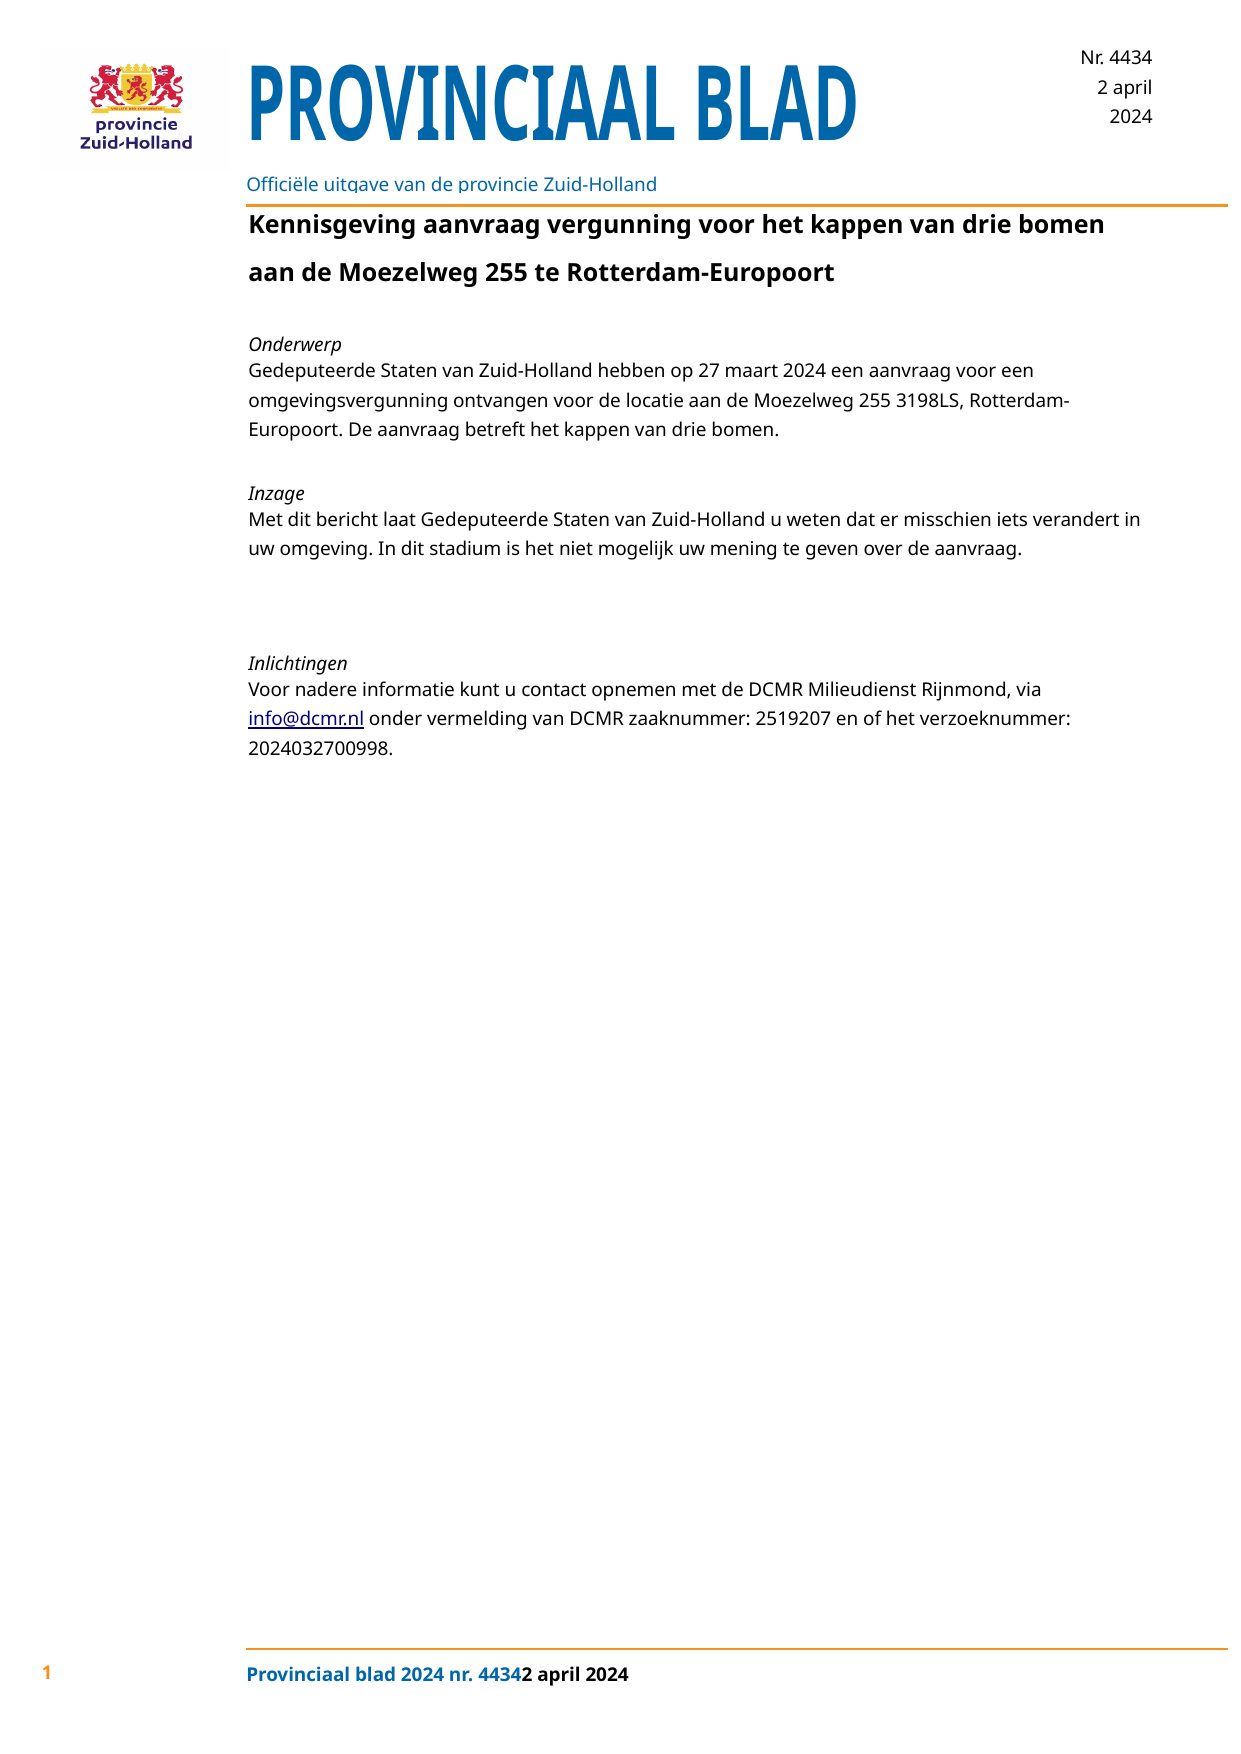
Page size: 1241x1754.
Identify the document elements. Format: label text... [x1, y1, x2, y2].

text Voor nadere informatie kunt u contact opnemen met de DCMR Milieudienst Rijnmond, via info@dcmr.nl onder vermelding van DCMR zaaknummer: 2519207 en of het verzoeknummer: 2024032700998. [248, 676, 1152, 761]
text Kennisgeving aanvraag vergunning voor het kappen van drie bomen aan de Moezelweg 255 te Rotterdam-Europoort [248, 207, 1152, 288]
text Gedeputeerde Staten van Zuid-Holland hebben op 27 maart 2024 een aanvraag voor een omgevingsvergunning ontvangen voor de locatie aan de Moezelweg 255 3198LS, Rotterdam-Europoort. De aanvraag betreft het kappen van drie bomen. [248, 357, 1152, 442]
text Inzage [248, 480, 1152, 506]
text Inlichtingen [248, 650, 1152, 676]
text Met dit bericht laat Gedeputeerde Staten van Zuid-Holland u weten dat er misschien iets verandert in uw omgeving. In dit stadium is het niet mogelijk uw mening te geven over de aanvraag. [248, 506, 1152, 561]
text Onderwerp [248, 331, 1152, 357]
picture [41, 47, 231, 172]
